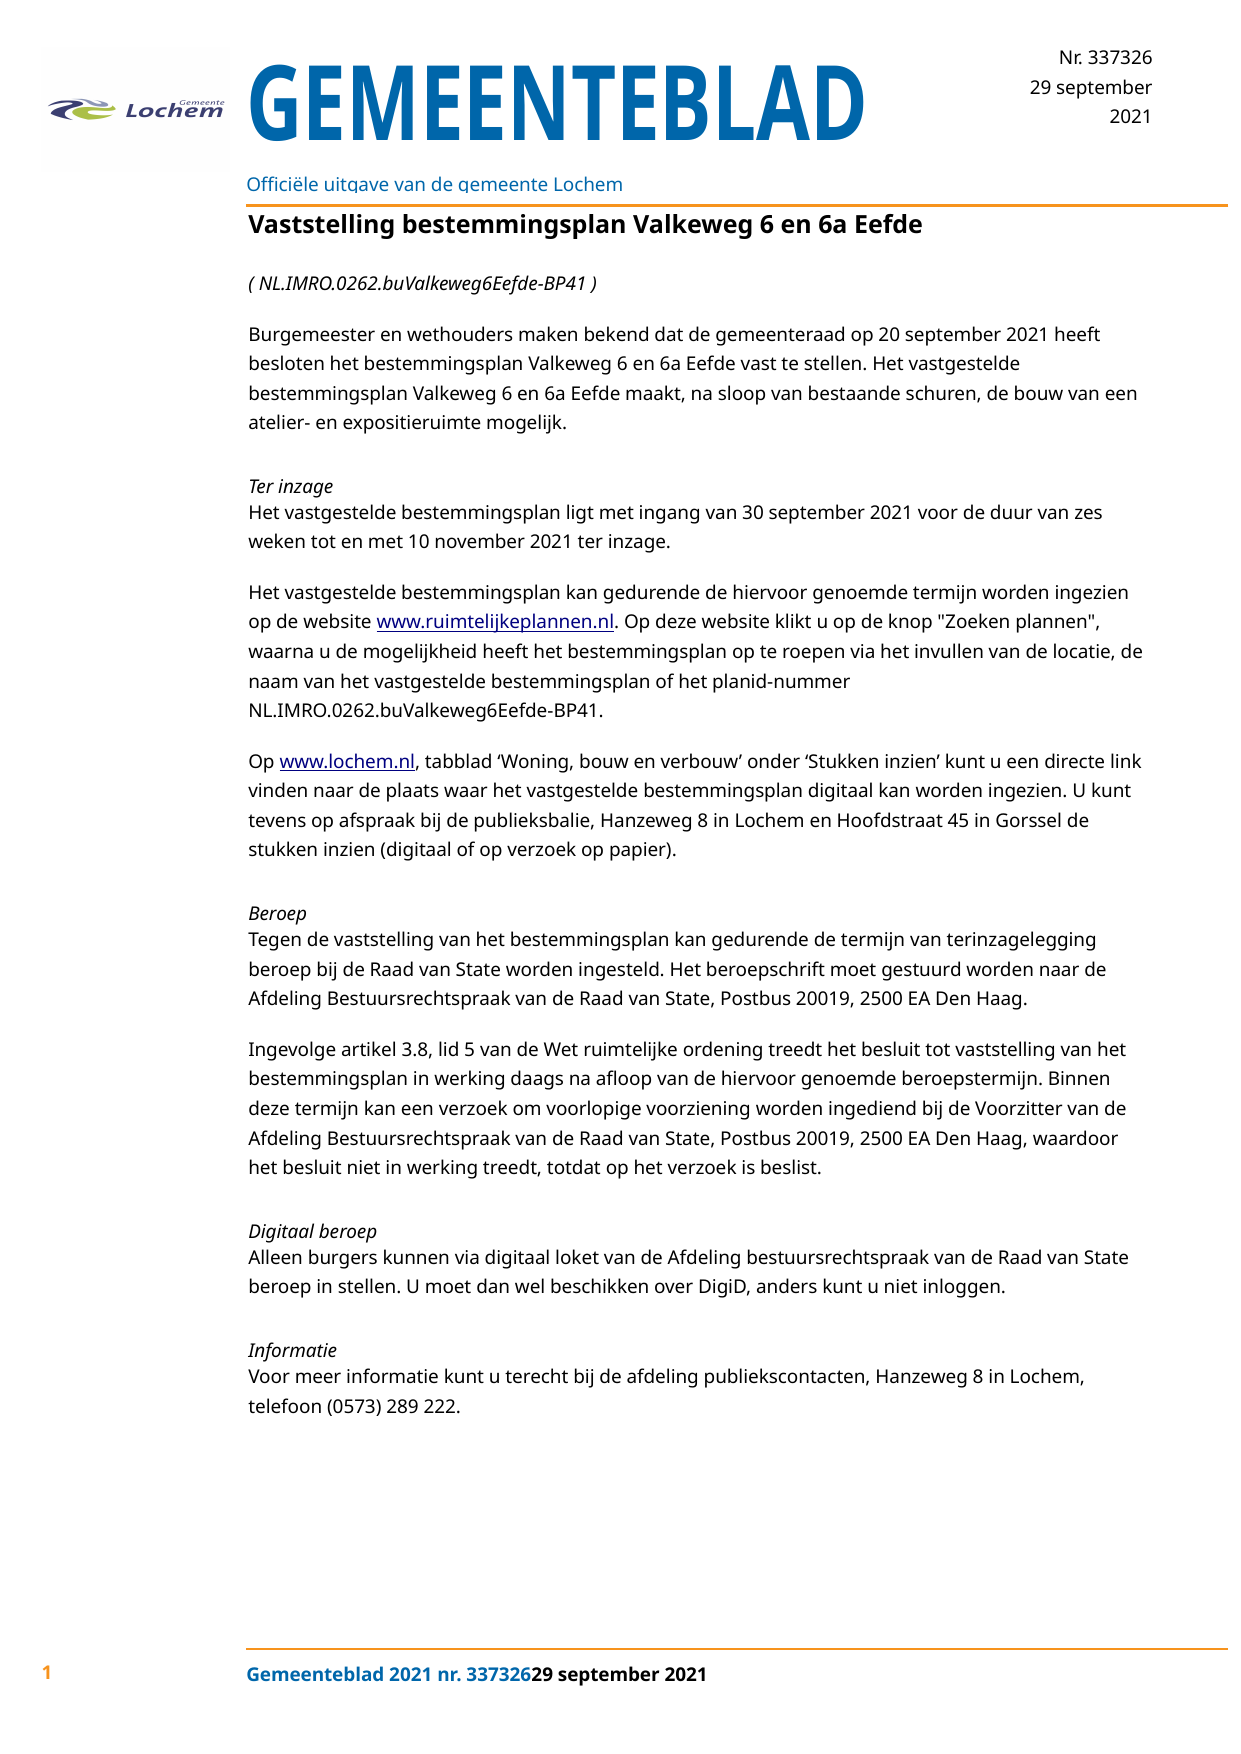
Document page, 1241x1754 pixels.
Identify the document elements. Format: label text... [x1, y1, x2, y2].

text Op www.lochem.nl, tabblad ‘Woning, bouw en verbouw’ onder ‘Stukken inzien’ kunt u een directe link vinden naar de plaats waar het vastgestelde bestemmingsplan digitaal kan worden ingezien. U kunt tevens op afspraak bij de publieksbalie, Hanzeweg 8 in Lochem en Hoofdstraat 45 in Gorssel de stukken inzien (digitaal of op verzoek op papier). [248, 748, 1152, 862]
text Voor meer informatie kunt u terecht bij de afdeling publiekscontacten, Hanzeweg 8 in Lochem, telefoon (0573) 289 222. [248, 1363, 1152, 1418]
text Beroep [248, 901, 1152, 926]
text Vaststelling bestemmingsplan Valkeweg 6 en 6a Eefde [248, 207, 1152, 241]
text Alleen burgers kunnen via digitaal loket van de Afdeling bestuursrechtspraak van de Raad van State beroep in stellen. U moet dan wel beschikken over DigiD, anders kunt u niet inloggen. [248, 1244, 1152, 1299]
text Tegen de vaststelling van het bestemmingsplan kan gedurende de termijn van terinzagelegging beroep bij de Raad van State worden ingesteld. Het beroepschrift moet gestuurd worden naar de Afdeling Bestuursrechtspraak van de Raad van State, Postbus 20019, 2500 EA Den Haag. [248, 926, 1152, 1011]
text Informatie [248, 1337, 1152, 1363]
text Ter inzage [248, 473, 1152, 499]
text Het vastgestelde bestemmingsplan kan gedurende de hiervoor genoemde termijn worden ingezien op de website www.ruimtelijkeplannen.nl. Op deze website klikt u op de knop "Zoeken plannen", waarna u de mogelijkheid heeft het bestemmingsplan op te roepen via het invullen van de locatie, de naam van het vastgestelde bestemmingsplan of het planid-nummer NL.IMRO.0262.buValkeweg6Eefde-BP41. [248, 579, 1152, 723]
text Digitaal beroep [248, 1218, 1152, 1244]
text ( NL.IMRO.0262.buValkeweg6Eefde-BP41 ) [248, 270, 1152, 296]
picture [41, 47, 231, 172]
text Burgemeester en wethouders maken bekend dat de gemeenteraad op 20 september 2021 heeft besloten het bestemmingsplan Valkeweg 6 en 6a Eefde vast te stellen. Het vastgestelde bestemmingsplan Valkeweg 6 en 6a Eefde maakt, na sloop van bestaande schuren, de bouw van een atelier- en expositieruimte mogelijk. [248, 321, 1152, 435]
text Ingevolge artikel 3.8, lid 5 van de Wet ruimtelijke ordening treedt het besluit tot vaststelling van het bestemmingsplan in werking daags na afloop van de hiervoor genoemde beroepstermijn. Binnen deze termijn kan een verzoek om voorlopige voorziening worden ingediend bij de Voorzitter van de Afdeling Bestuursrechtspraak van de Raad van State, Postbus 20019, 2500 EA Den Haag, waardoor het besluit niet in werking treedt, totdat op het verzoek is beslist. [248, 1036, 1152, 1180]
text Het vastgestelde bestemmingsplan ligt met ingang van 30 september 2021 voor de duur van zes weken tot en met 10 november 2021 ter inzage. [248, 499, 1152, 554]
